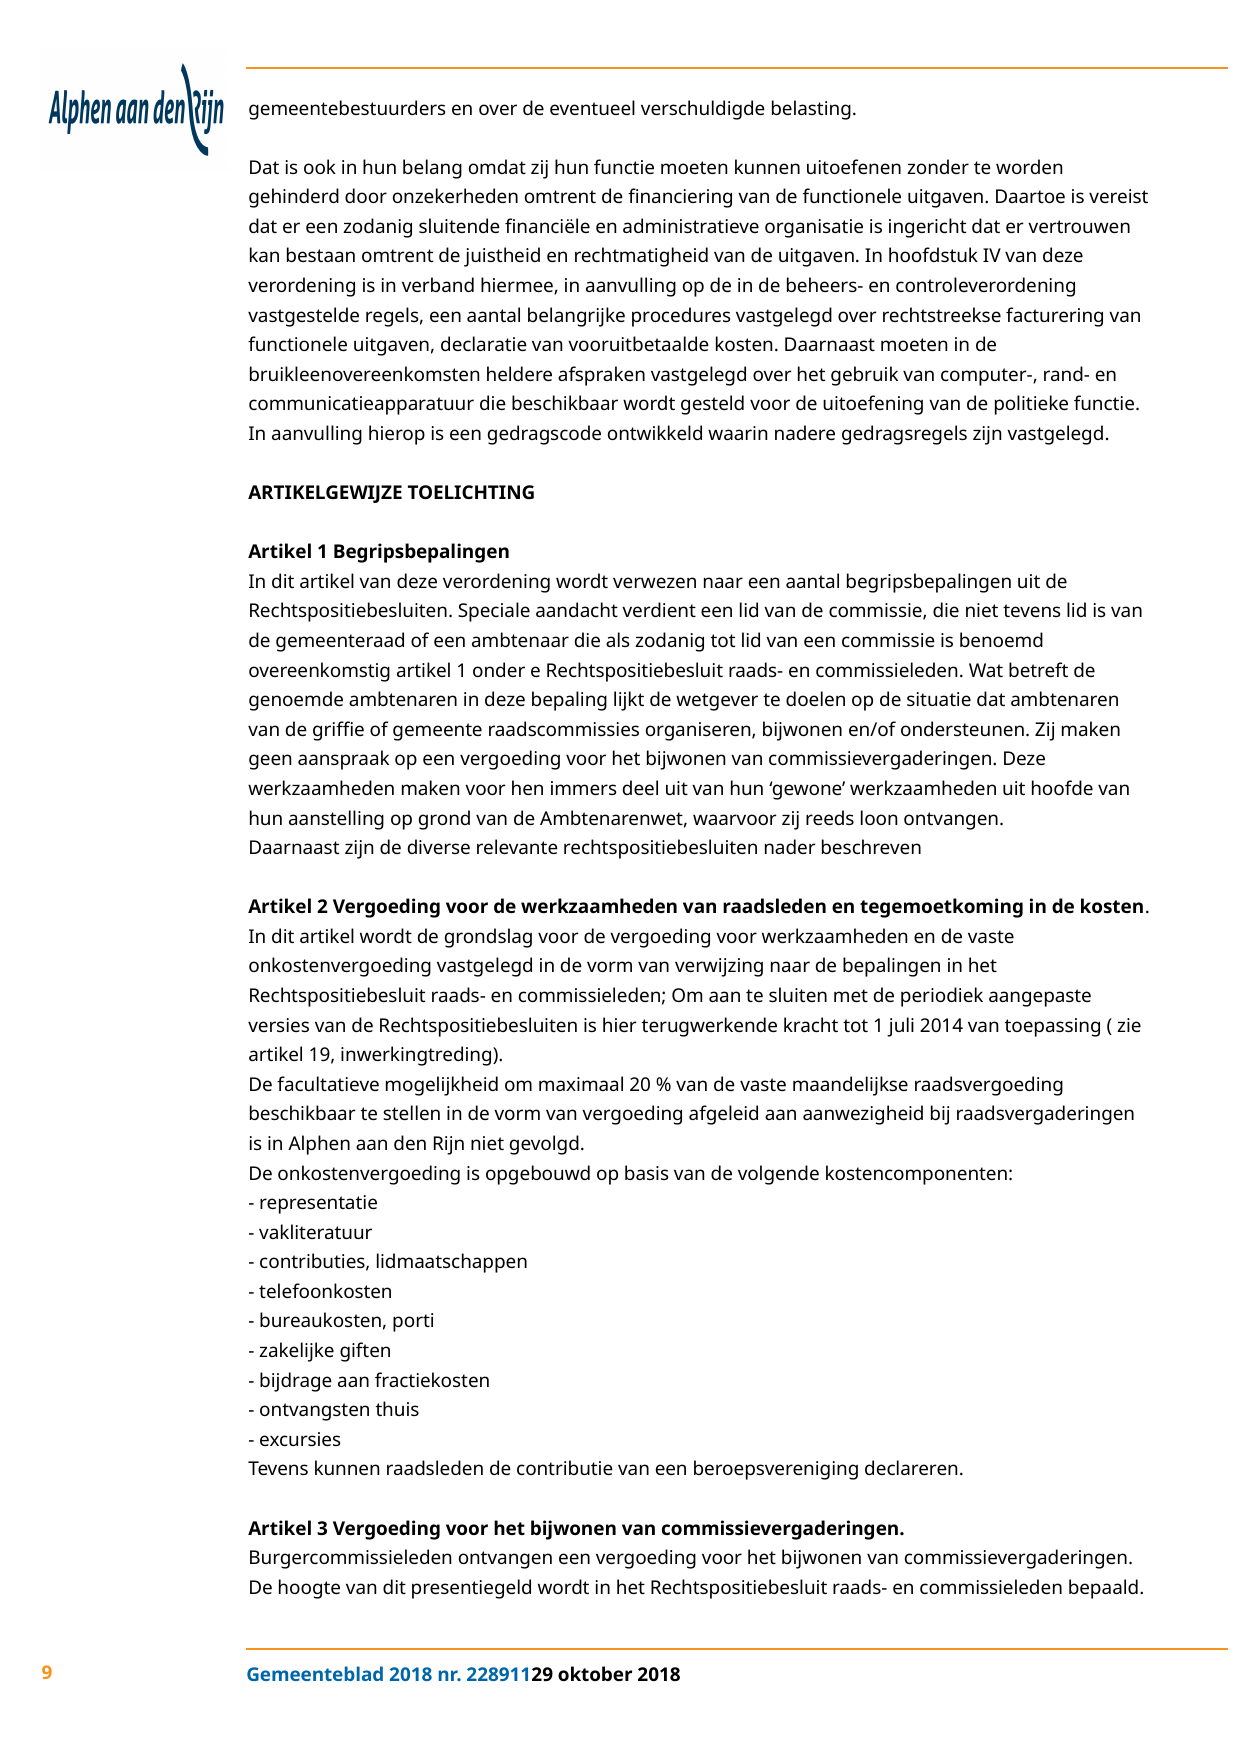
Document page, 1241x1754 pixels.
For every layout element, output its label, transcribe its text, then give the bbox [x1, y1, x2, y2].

text - bureaukosten, porti [248, 1308, 1152, 1333]
text ARTIKELGEWIJZE TOELICHTING [248, 479, 1152, 505]
text - representatie [248, 1189, 1152, 1215]
text gemeentebestuurders en over de eventueel verschuldigde belasting. [248, 95, 1152, 121]
text - excursies [248, 1426, 1152, 1452]
text - zakelijke giften [248, 1337, 1152, 1363]
picture [41, 47, 231, 172]
text In dit artikel van deze verordening wordt verwezen naar een aantal begripsbepalingen uit de Rechtspositiebesluiten. Speciale aandacht verdient een lid van de commissie, die niet tevens lid is van de gemeenteraad of een ambtenaar die als zodanig tot lid van een commissie is benoemd overeenkomstig artikel 1 onder e Rechtspositiebesluit raads- en commissieleden. Wat betreft de genoemde ambtenaren in deze bepaling lijkt de wetgever te doelen op de situatie dat ambtenaren van de griffie of gemeente raadscommissies organiseren, bijwonen en/of ondersteunen. Zij maken geen aanspraak op een vergoeding voor het bijwonen van commissievergaderingen. Deze werkzaamheden maken voor hen immers deel uit van hun ‘gewone’ werkzaamheden uit hoofde van hun aanstelling op grond van de Ambtenarenwet, waarvoor zij reeds loon ontvangen. [248, 568, 1152, 831]
text Tevens kunnen raadsleden de contributie van een beroepsvereniging declareren. [248, 1456, 1152, 1481]
text Artikel 2 Vergoeding voor de werkzaamheden van raadsleden en tegemoetkoming in de kosten. [248, 893, 1152, 919]
text - ontvangsten thuis [248, 1396, 1152, 1422]
text Dat is ook in hun belang omdat zij hun functie moeten kunnen uitoefenen zonder te worden gehinderd door onzekerheden omtrent de financiering van de functionele uitgaven. Daartoe is vereist dat er een zodanig sluitende financiële en administratieve organisatie is ingericht dat er vertrouwen kan bestaan omtrent de juistheid en rechtmatigheid van de uitgaven. In hoofdstuk IV van deze verordening is in verband hiermee, in aanvulling op de in de beheers- en controleverordening vastgestelde regels, een aantal belangrijke procedures vastgelegd over rechtstreekse facturering van functionele uitgaven, declaratie van vooruitbetaalde kosten. Daarnaast moeten in de bruikleenovereenkomsten heldere afspraken vastgelegd over het gebruik van computer-, rand- en communicatieapparatuur die beschikbaar wordt gesteld voor de uitoefening van de politieke functie. In aanvulling hierop is een gedragscode ontwikkeld waarin nadere gedragsregels zijn vastgelegd. [248, 154, 1152, 446]
text - vakliteratuur [248, 1219, 1152, 1245]
text - bijdrage aan fractiekosten [248, 1367, 1152, 1393]
text Burgercommissieleden ontvangen een vergoeding voor het bijwonen van commissievergaderingen. De hoogte van dit presentiegeld wordt in het Rechtspositiebesluit raads- en commissieleden bepaald. [248, 1544, 1152, 1600]
text De onkostenvergoeding is opgebouwd op basis van de volgende kostencomponenten: [248, 1160, 1152, 1186]
text Daarnaast zijn de diverse relevante rechtspositiebesluiten nader beschreven [248, 834, 1152, 860]
text - telefoonkosten [248, 1278, 1152, 1304]
text De facultatieve mogelijkheid om maximaal 20 % van de vaste maandelijkse raadsvergoeding beschikbaar te stellen in de vorm van vergoeding afgeleid aan aanwezigheid bij raadsvergaderingen is in Alphen aan den Rijn niet gevolgd. [248, 1071, 1152, 1156]
text Artikel 1 Begripsbepalingen [248, 538, 1152, 564]
text - contributies, lidmaatschappen [248, 1248, 1152, 1274]
text Artikel 3 Vergoeding voor het bijwonen van commissievergaderingen. [248, 1515, 1152, 1541]
text In dit artikel wordt de grondslag voor de vergoeding voor werkzaamheden en de vaste onkostenvergoeding vastgelegd in de vorm van verwijzing naar de bepalingen in het Rechtspositiebesluit raads- en commissieleden; Om aan te sluiten met de periodiek aangepaste versies van de Rechtspositiebesluiten is hier terugwerkende kracht tot 1 juli 2014 van toepassing ( zie artikel 19, inwerkingtreding). [248, 923, 1152, 1067]
